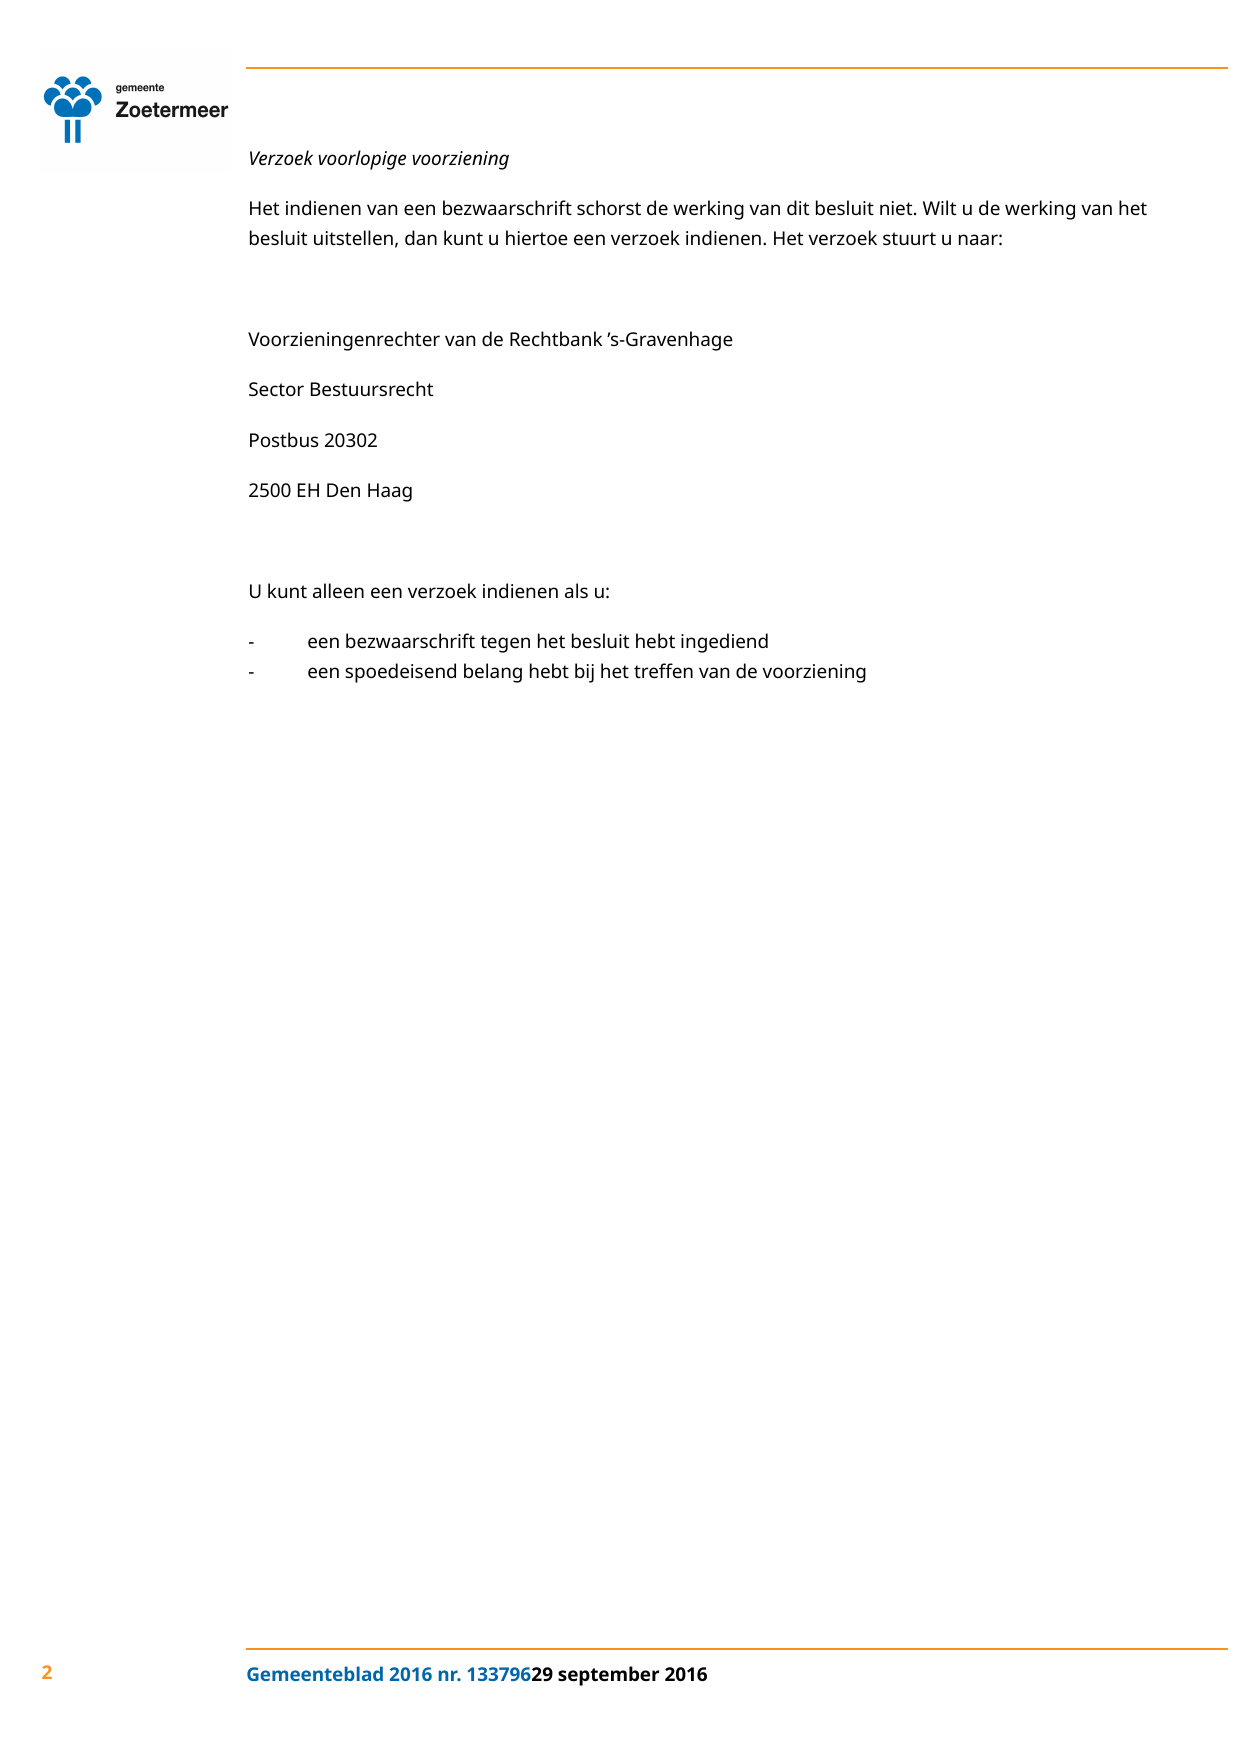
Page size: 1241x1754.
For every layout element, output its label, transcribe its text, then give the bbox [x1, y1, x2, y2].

list een spoedeisend belang hebt bij het treffen van de voorziening [248, 658, 1152, 684]
text Het indienen van een bezwaarschrift schorst de werking van dit besluit niet. Wilt u de werking van het besluit uitstellen, dan kunt u hiertoe een verzoek indienen. Het verzoek stuurt u naar: [248, 196, 1152, 251]
text 2500 EH Den Haag [248, 477, 1152, 503]
list een bezwaarschrift tegen het besluit hebt ingediend [248, 628, 1152, 654]
text Verzoek voorlopige voorziening [248, 145, 1152, 171]
text U kunt alleen een verzoek indienen als u: [248, 578, 1152, 604]
text Sector Bestuursrecht [248, 376, 1152, 402]
picture [41, 47, 231, 172]
text Postbus 20302 [248, 427, 1152, 453]
text Voorzieningenrechter van de Rechtbank ’s-Gravenhage [248, 326, 1152, 352]
